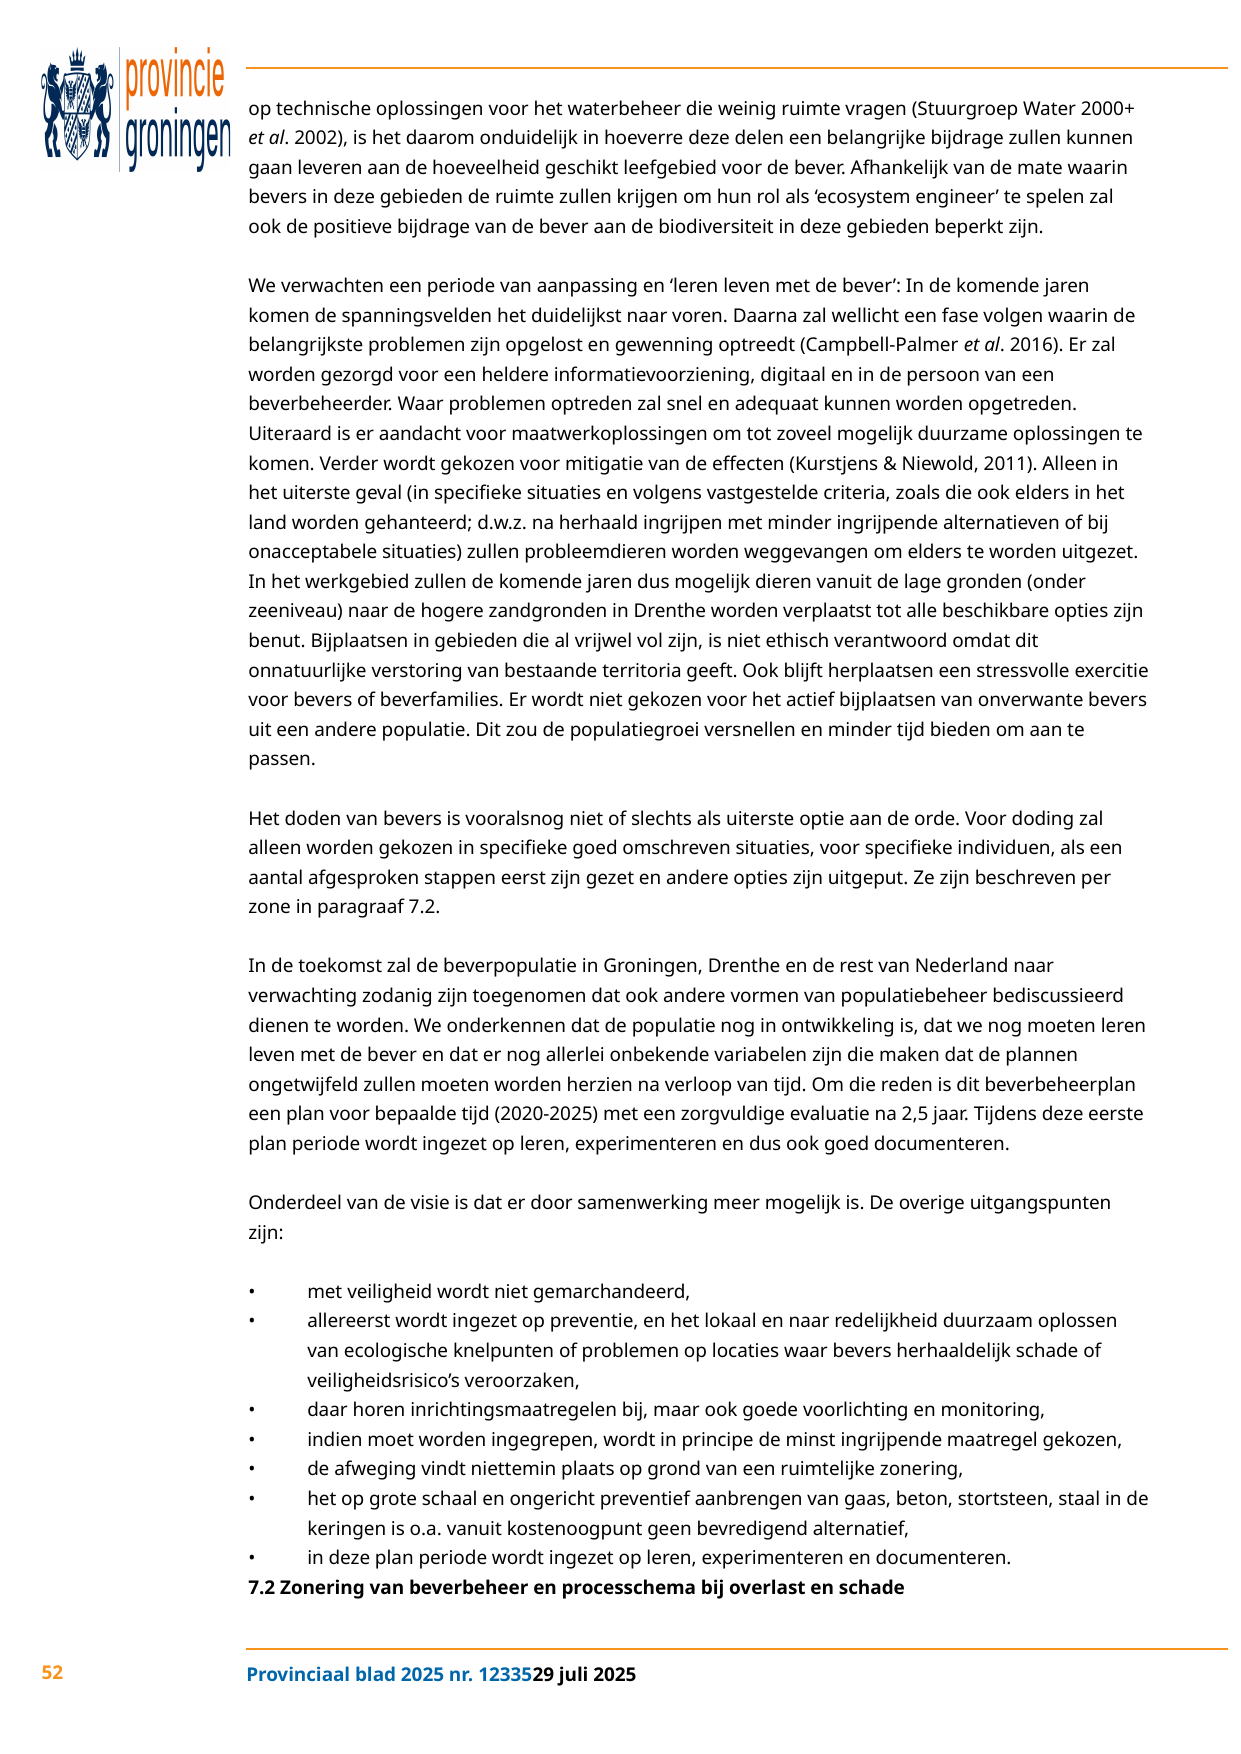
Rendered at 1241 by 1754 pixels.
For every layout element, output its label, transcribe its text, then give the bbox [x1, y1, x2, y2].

list het op grote schaal en ongericht preventief aanbrengen van gaas, beton, stortsteen, staal in de keringen is o.a. vanuit kostenoogpunt geen bevredigend alternatief, [248, 1485, 1152, 1541]
text We verwachten een periode van aanpassing en ‘leren leven met de bever’: In de komende jaren komen de spanningsvelden het duidelijkst naar voren. Daarna zal wellicht een fase volgen waarin de belangrijkste problemen zijn opgelost en gewenning optreedt (Campbell-Palmer et al. 2016). Er zal worden gezorgd voor een heldere informatievoorziening, digitaal en in de persoon van een beverbeheerder. Waar problemen optreden zal snel en adequaat kunnen worden opgetreden. Uiteraard is er aandacht voor maatwerkoplossingen om tot zoveel mogelijk duurzame oplossingen te komen. Verder wordt gekozen voor mitigatie van de effecten (Kurstjens & Niewold, 2011). Alleen in het uiterste geval (in specifieke situaties en volgens vastgestelde criteria, zoals die ook elders in het land worden gehanteerd; d.w.z. na herhaald ingrijpen met minder ingrijpende alternatieven of bij onacceptabele situaties) zullen probleemdieren worden weggevangen om elders te worden uitgezet. In het werkgebied zullen de komende jaren dus mogelijk dieren vanuit de lage gronden (onder zeeniveau) naar de hogere zandgronden in Drenthe worden verplaatst tot alle beschikbare opties zijn benut. Bijplaatsen in gebieden die al vrijwel vol zijn, is niet ethisch verantwoord omdat dit onnatuurlijke verstoring van bestaande territoria geeft. Ook blijft herplaatsen een stressvolle exercitie voor bevers of beverfamilies. Er wordt niet gekozen voor het actief bijplaatsen van onverwante bevers uit een andere populatie. Dit zou de populatiegroei versnellen en minder tijd bieden om aan te passen. [248, 272, 1152, 771]
picture [41, 47, 231, 172]
list allereerst wordt ingezet op preventie, en het lokaal en naar redelijkheid duurzaam oplossen van ecologische knelpunten of problemen op locaties waar bevers herhaaldelijk schade of veiligheidsrisico’s veroorzaken, [248, 1308, 1152, 1393]
text Onderdeel van de visie is dat er door samenwerking meer mogelijk is. De overige uitgangspunten zijn: [248, 1189, 1152, 1245]
list de afweging vindt niettemin plaats op grond van een ruimtelijke zonering, [248, 1456, 1152, 1481]
text op technische oplossingen voor het waterbeheer die weinig ruimte vragen (Stuurgroep Water 2000+ et al. 2002), is het daarom onduidelijk in hoeverre deze delen een belangrijke bijdrage zullen kunnen gaan leveren aan de hoeveelheid geschikt leefgebied voor de bever. Afhankelijk van de mate waarin bevers in deze gebieden de ruimte zullen krijgen om hun rol als ‘ecosystem engineer’ te spelen zal ook de positieve bijdrage van de bever aan de biodiversiteit in deze gebieden beperkt zijn. [248, 95, 1152, 239]
list met veiligheid wordt niet gemarchandeerd, [248, 1278, 1152, 1304]
list daar horen inrichtingsmaatregelen bij, maar ook goede voorlichting en monitoring, [248, 1396, 1152, 1422]
text Het doden van bevers is vooralsnog niet of slechts als uiterste optie aan de orde. Voor doding zal alleen worden gekozen in specifieke goed omschreven situaties, voor specifieke individuen, als een aantal afgesproken stappen eerst zijn gezet en andere opties zijn uitgeput. Ze zijn beschreven per zone in paragraaf 7.2. [248, 805, 1152, 919]
list indien moet worden ingegrepen, wordt in principe de minst ingrijpende maatregel gekozen, [248, 1426, 1152, 1452]
text 7.2 Zonering van beverbeheer en processchema bij overlast en schade [248, 1574, 1152, 1600]
text In de toekomst zal de beverpopulatie in Groningen, Drenthe en de rest van Nederland naar verwachting zodanig zijn toegenomen dat ook andere vormen van populatiebeheer bediscussieerd dienen te worden. We onderkennen dat de populatie nog in ontwikkeling is, dat we nog moeten leren leven met de bever en dat er nog allerlei onbekende variabelen zijn die maken dat de plannen ongetwijfeld zullen moeten worden herzien na verloop van tijd. Om die reden is dit beverbeheerplan een plan voor bepaalde tijd (2020-2025) met een zorgvuldige evaluatie na 2,5 jaar. Tijdens deze eerste plan periode wordt ingezet op leren, experimenteren en dus ook goed documenteren. [248, 953, 1152, 1156]
list in deze plan periode wordt ingezet op leren, experimenteren en documenteren. [248, 1544, 1152, 1570]
